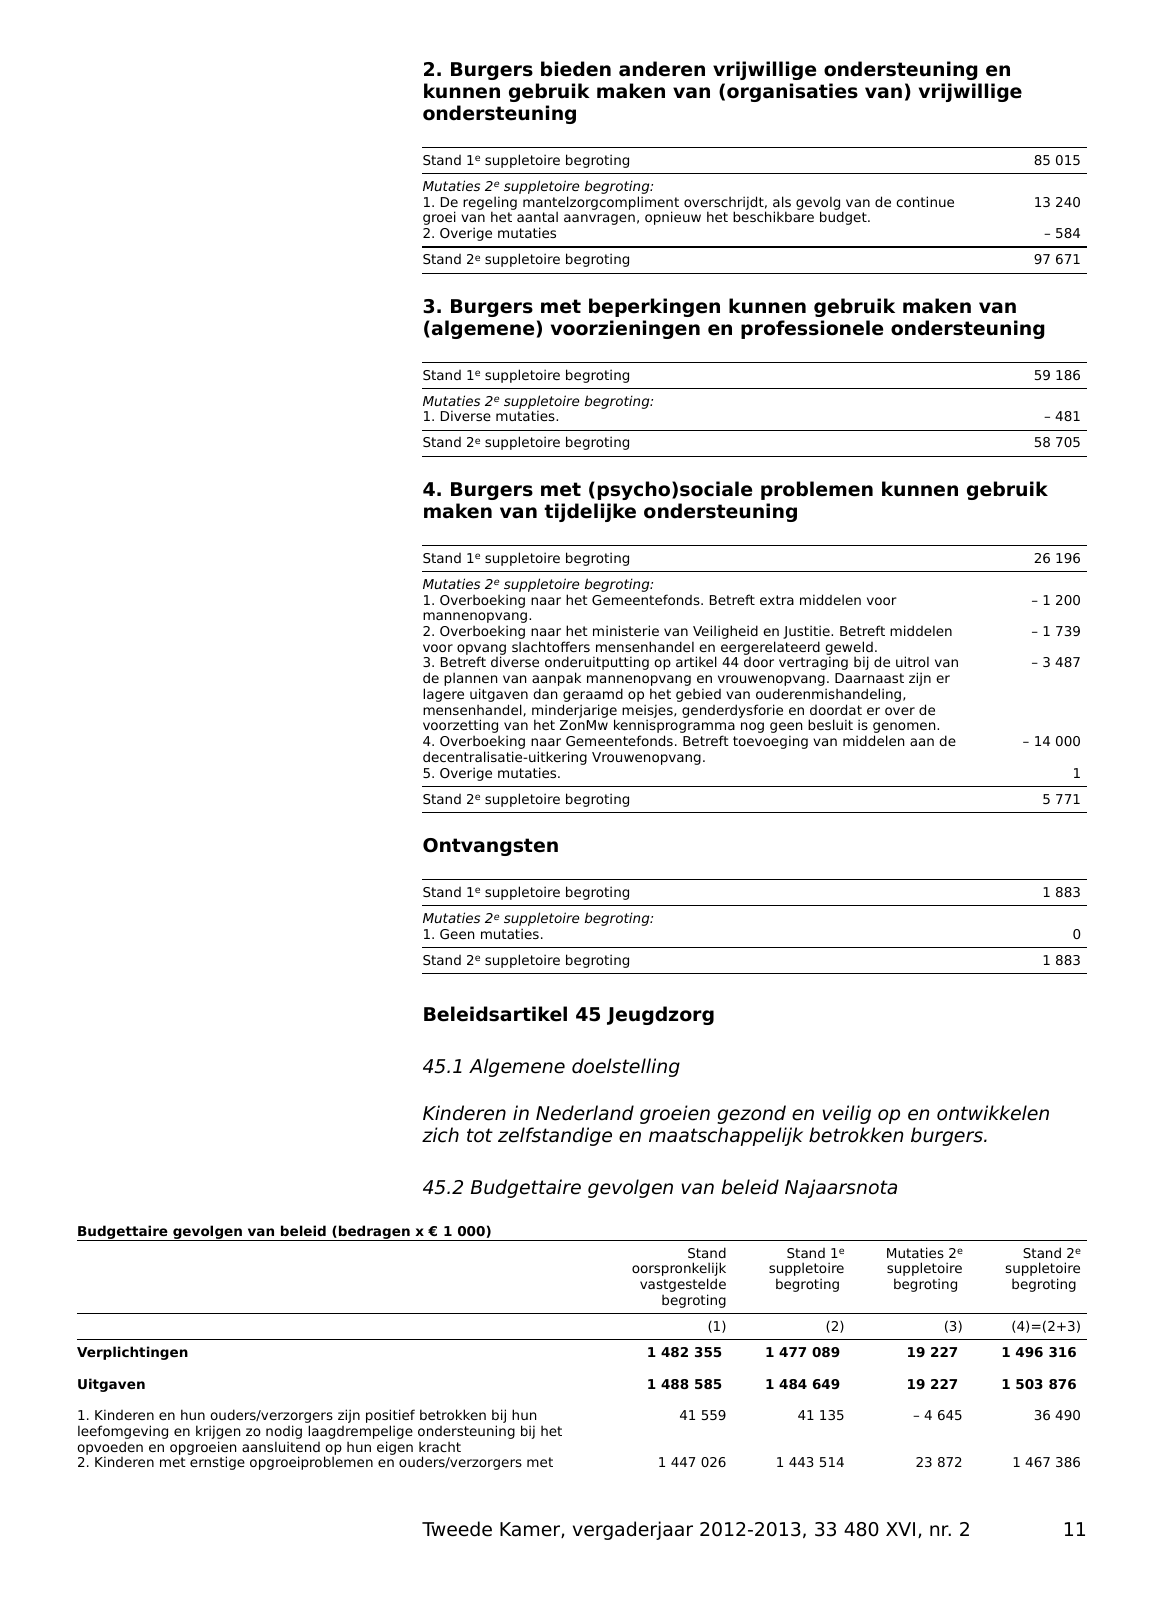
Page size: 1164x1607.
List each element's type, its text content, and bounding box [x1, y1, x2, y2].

table_cell [614, 1392, 732, 1408]
table_cell Stand oorspronkelijk vastgestelde begroting [614, 1241, 732, 1313]
table_cell 41 559 [614, 1408, 732, 1455]
table_cell 4. Overboeking naar Gemeentefonds. Betreft toevoeging van middelen aan de decentralisatie-uitkering Vrouwenopvang. [422, 734, 968, 765]
table_cell 1 447 026 [614, 1455, 732, 1471]
table_cell 0 [969, 927, 1087, 947]
table_header Stand 1e suppletoire begroting [422, 880, 968, 905]
table_cell 1 477 089 [732, 1340, 850, 1361]
table_cell [77, 1314, 614, 1339]
table_header 1 883 [969, 880, 1087, 905]
text Kinderen in Nederland groeien gezond en veilig op en ontwikkelen zich tot zelfstandige en maatschappelijk betrokken burgers. [422, 1103, 1087, 1147]
table_cell 1 883 [969, 948, 1087, 973]
table_cell [732, 1392, 850, 1408]
table_cell (1) [614, 1314, 732, 1339]
subtitle 45.1 Algemene doelstelling [422, 1056, 1087, 1078]
table_cell 1. Geen mutaties. [422, 927, 968, 947]
table_cell [732, 1361, 850, 1377]
table_cell Stand 2e suppletoire begroting [422, 248, 968, 272]
table_cell [77, 1241, 614, 1313]
table_cell [850, 1361, 968, 1377]
table_cell Uitgaven [77, 1377, 614, 1392]
table_header Stand 1e suppletoire begroting [422, 148, 968, 173]
table_cell 3. Betreft diverse onderuitputting op artikel 44 door vertraging bij de uitrol van de plannen van aanpak mannenopvang en vrouwenopvang. Daarnaast zijn er lagere uitgaven dan geraamd op het gebied van ouderenmishandeling, mensenhandel, minderjarige meisjes, genderdysforie en doordat er over de voorzetting van het ZonMw kennisprogramma nog geen besluit is genomen. [422, 655, 968, 734]
table_cell (4)=(2+3) [969, 1314, 1087, 1339]
table_cell 13 240 [969, 195, 1087, 226]
table_cell (3) [850, 1314, 968, 1339]
table_header 85 015 [969, 148, 1087, 173]
table_cell 1 467 386 [969, 1455, 1087, 1471]
table_cell Verplichtingen [77, 1340, 614, 1361]
table_cell [77, 1361, 614, 1377]
table_cell [969, 1392, 1087, 1408]
table_cell 36 490 [969, 1408, 1087, 1455]
table_cell Stand 1e suppletoire begroting [732, 1241, 850, 1313]
subtitle Ontvangsten [422, 835, 1087, 857]
table_cell Mutaties 2e suppletoire begroting [850, 1241, 968, 1313]
table_cell [850, 1392, 968, 1408]
table_cell 23 872 [850, 1455, 968, 1471]
table_cell 19 227 [850, 1340, 968, 1361]
table_header Budgettaire gevolgen van beleid (bedragen x € 1 000) [77, 1224, 1087, 1240]
subtitle 4. Burgers met (psycho)sociale problemen kunnen gebruik maken van tijdelijke ondersteuning [422, 479, 1087, 523]
table_cell [969, 389, 1087, 409]
table_cell 2. Kinderen met ernstige opgroeiproblemen en ouders/verzorgers met [77, 1455, 614, 1471]
table_cell 1 496 316 [969, 1340, 1087, 1361]
table_cell (2) [732, 1314, 850, 1339]
table_cell 2. Overboeking naar het ministerie van Veiligheid en Justitie. Betreft middelen voor opvang slachtoffers mensenhandel en eergerelateerd geweld. [422, 624, 968, 655]
table_cell 1 488 585 [614, 1377, 732, 1392]
table_header Stand 1e suppletoire begroting [422, 546, 968, 571]
table_cell – 4 645 [850, 1408, 968, 1455]
table_cell 19 227 [850, 1377, 968, 1392]
table_cell [969, 174, 1087, 194]
table_cell 2. Overige mutaties [422, 226, 968, 246]
table_cell 1. Diverse mutaties. [422, 409, 968, 429]
table_cell – 584 [969, 226, 1087, 246]
table_cell 97 671 [969, 248, 1087, 272]
subtitle 2. Burgers bieden anderen vrijwillige ondersteuning en kunnen gebruik maken van (organisaties van) vrijwillige ondersteuning [422, 59, 1087, 125]
table_header Stand 1e suppletoire begroting [422, 363, 968, 388]
table_cell 1 484 649 [732, 1377, 850, 1392]
table_cell – 3 487 [969, 655, 1087, 734]
table_cell – 1 200 [969, 593, 1087, 624]
table_cell Mutaties 2e suppletoire begroting: [422, 174, 968, 194]
subtitle Beleidsartikel 45 Jeugdzorg [422, 1004, 1087, 1026]
table_cell Mutaties 2e suppletoire begroting: [422, 389, 968, 409]
table_cell 1. De regeling mantelzorgcompliment overschrijdt, als gevolg van de continue groei van het aantal aanvragen, opnieuw het beschikbare budget. [422, 195, 968, 226]
table_cell Stand 2e suppletoire begroting [422, 431, 968, 456]
table_cell 1 [969, 765, 1087, 786]
table_cell 1. Overboeking naar het Gemeentefonds. Betreft extra middelen voor mannenopvang. [422, 593, 968, 624]
table_cell 5 771 [969, 787, 1087, 812]
table_cell Stand 2e suppletoire begroting [969, 1241, 1087, 1313]
table_cell 1 443 514 [732, 1455, 850, 1471]
table_cell – 1 739 [969, 624, 1087, 655]
table_header 59 186 [969, 363, 1087, 388]
table_cell 1 503 876 [969, 1377, 1087, 1392]
table_header 26 196 [969, 546, 1087, 571]
table_cell Mutaties 2e suppletoire begroting: [422, 906, 968, 927]
table_cell Stand 2e suppletoire begroting [422, 787, 968, 812]
table_cell – 14 000 [969, 734, 1087, 765]
table_cell Mutaties 2e suppletoire begroting: [422, 572, 968, 592]
table_cell – 481 [969, 409, 1087, 429]
table_cell 5. Overige mutaties. [422, 765, 968, 786]
subtitle 45.2 Budgettaire gevolgen van beleid Najaarsnota [422, 1177, 1087, 1199]
table_cell 41 135 [732, 1408, 850, 1455]
table_cell Stand 2e suppletoire begroting [422, 948, 968, 973]
table_cell [969, 906, 1087, 927]
subtitle 3. Burgers met beperkingen kunnen gebruik maken van (algemene) voorzieningen en professionele ondersteuning [422, 296, 1087, 340]
table_cell [614, 1361, 732, 1377]
table_cell [969, 572, 1087, 592]
table_cell 1. Kinderen en hun ouders/verzorgers zijn positief betrokken bij hun leefomgeving en krijgen zo nodig laagdrempelige ondersteuning bij het opvoeden en opgroeien aansluitend op hun eigen kracht [77, 1408, 614, 1455]
table_cell [969, 1361, 1087, 1377]
table_cell 58 705 [969, 431, 1087, 456]
table_cell 1 482 355 [614, 1340, 732, 1361]
table_cell [77, 1392, 614, 1408]
